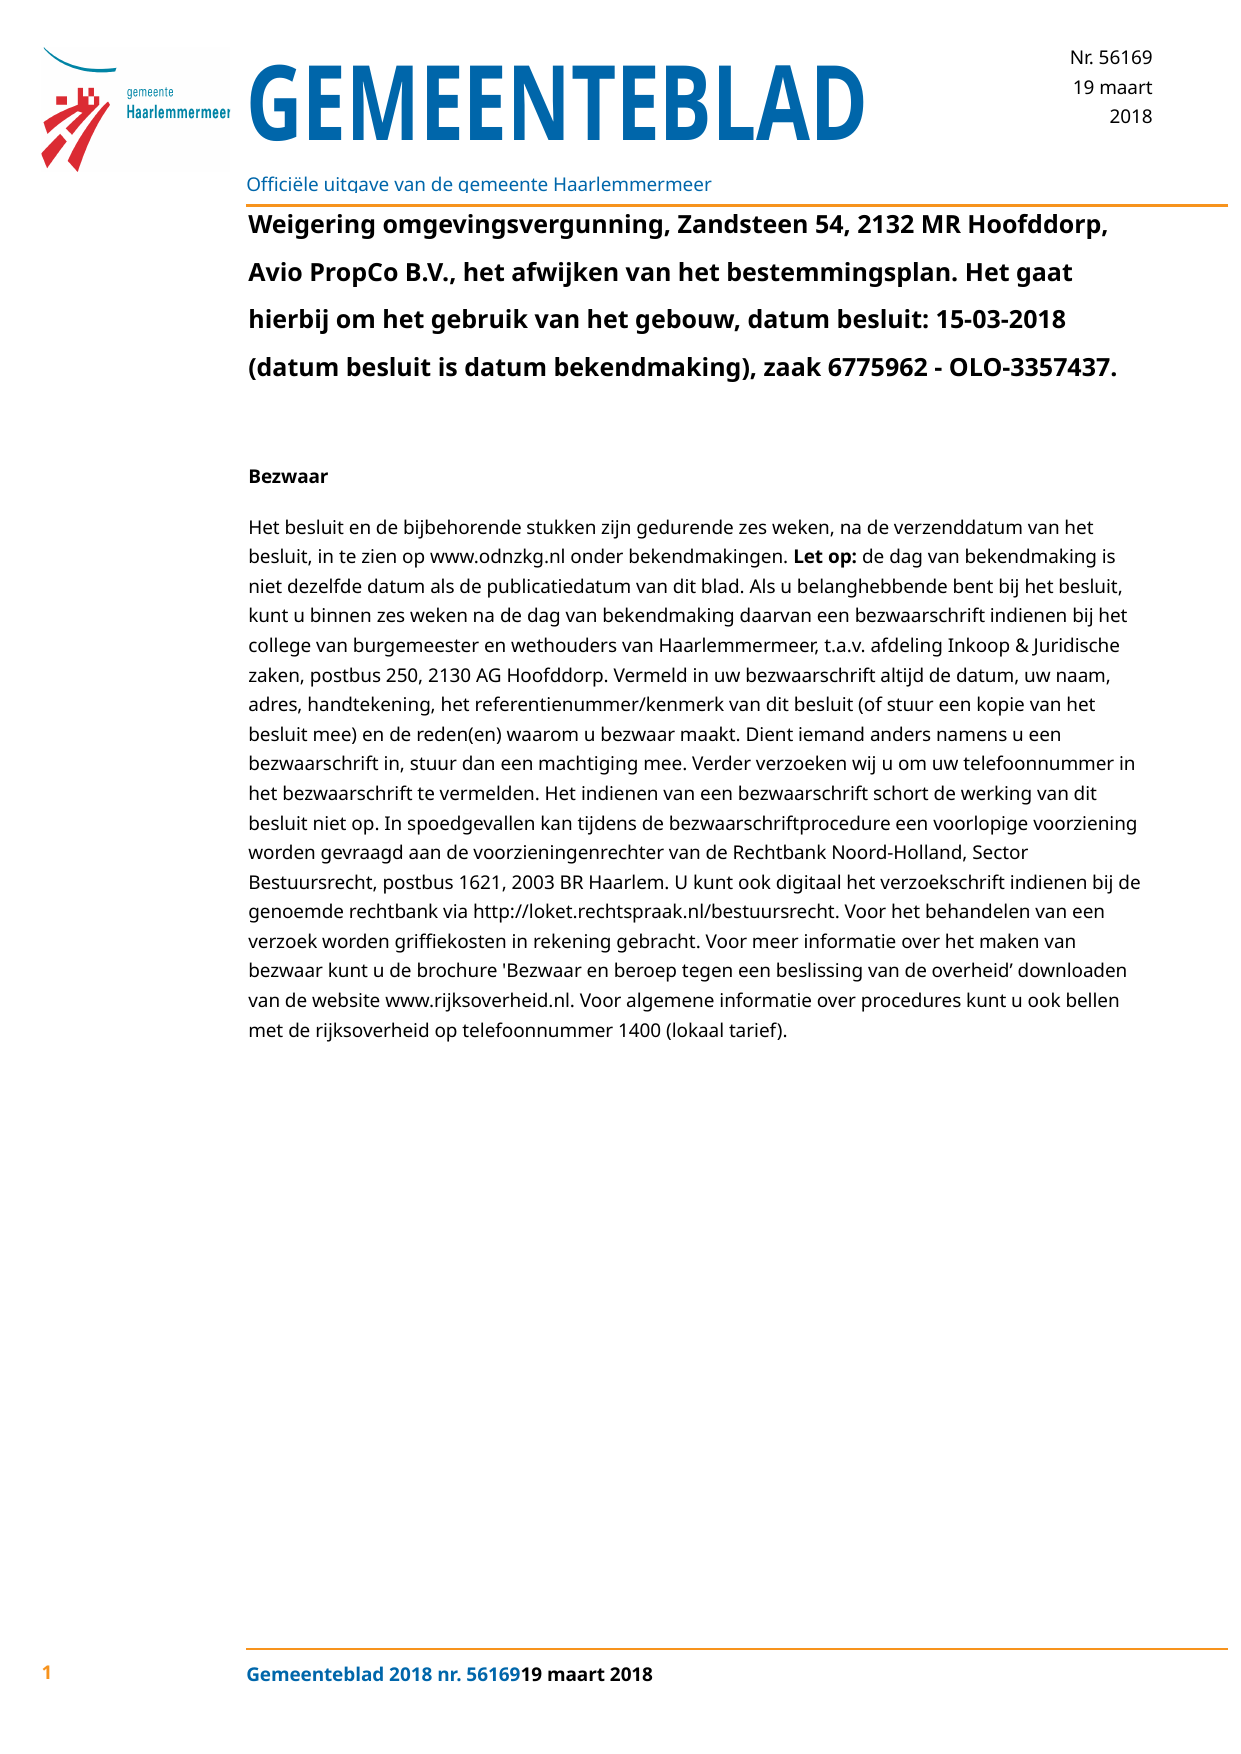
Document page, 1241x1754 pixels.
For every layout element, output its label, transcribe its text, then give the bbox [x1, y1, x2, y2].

text Het besluit en de bijbehorende stukken zijn gedurende zes weken, na de verzenddatum van het besluit, in te zien op www.odnzkg.nl onder bekendmakingen. Let op: de dag van bekendmaking is niet dezelfde datum als de publicatiedatum van dit blad. Als u belanghebbende bent bij het besluit, kunt u binnen zes weken na de dag van bekendmaking daarvan een bezwaarschrift indienen bij het college van burgemeester en wethouders van Haarlemmermeer, t.a.v. afdeling Inkoop & Juridische zaken, postbus 250, 2130 AG Hoofddorp. Vermeld in uw bezwaarschrift altijd de datum, uw naam, adres, handtekening, het referentienummer/kenmerk van dit besluit (of stuur een kopie van het besluit mee) en de reden(en) waarom u bezwaar maakt. Dient iemand anders namens u een bezwaarschrift in, stuur dan een machtiging mee. Verder verzoeken wij u om uw telefoonnummer in het bezwaarschrift te vermelden. Het indienen van een bezwaarschrift schort de werking van dit besluit niet op. In spoedgevallen kan tijdens de bezwaarschriftprocedure een voorlopige voorziening worden gevraagd aan de voorzieningenrechter van de Rechtbank Noord-Holland, Sector Bestuursrecht, postbus 1621, 2003 BR Haarlem. U kunt ook digitaal het verzoekschrift indienen bij de genoemde rechtbank via http://loket.rechtspraak.nl/bestuursrecht. Voor het behandelen van een verzoek worden griffiekosten in rekening gebracht. Voor meer informatie over het maken van bezwaar kunt u de brochure 'Bezwaar en beroep tegen een beslissing van de overheid’ downloaden van de website www.rijksoverheid.nl. Voor algemene informatie over procedures kunt u ook bellen met de rijksoverheid op telefoonnummer 1400 (lokaal tarief). [248, 514, 1152, 1043]
text Bezwaar [248, 463, 1152, 489]
text Weigering omgevingsvergunning, Zandsteen 54, 2132 MR Hoofddorp, Avio PropCo B.V., het afwijken van het bestemmingsplan. Het gaat hierbij om het gebruik van het gebouw, datum besluit: 15-03-2018 (datum besluit is datum bekendmaking), zaak 6775962 - OLO-3357437. [248, 207, 1152, 384]
picture [41, 47, 231, 172]
